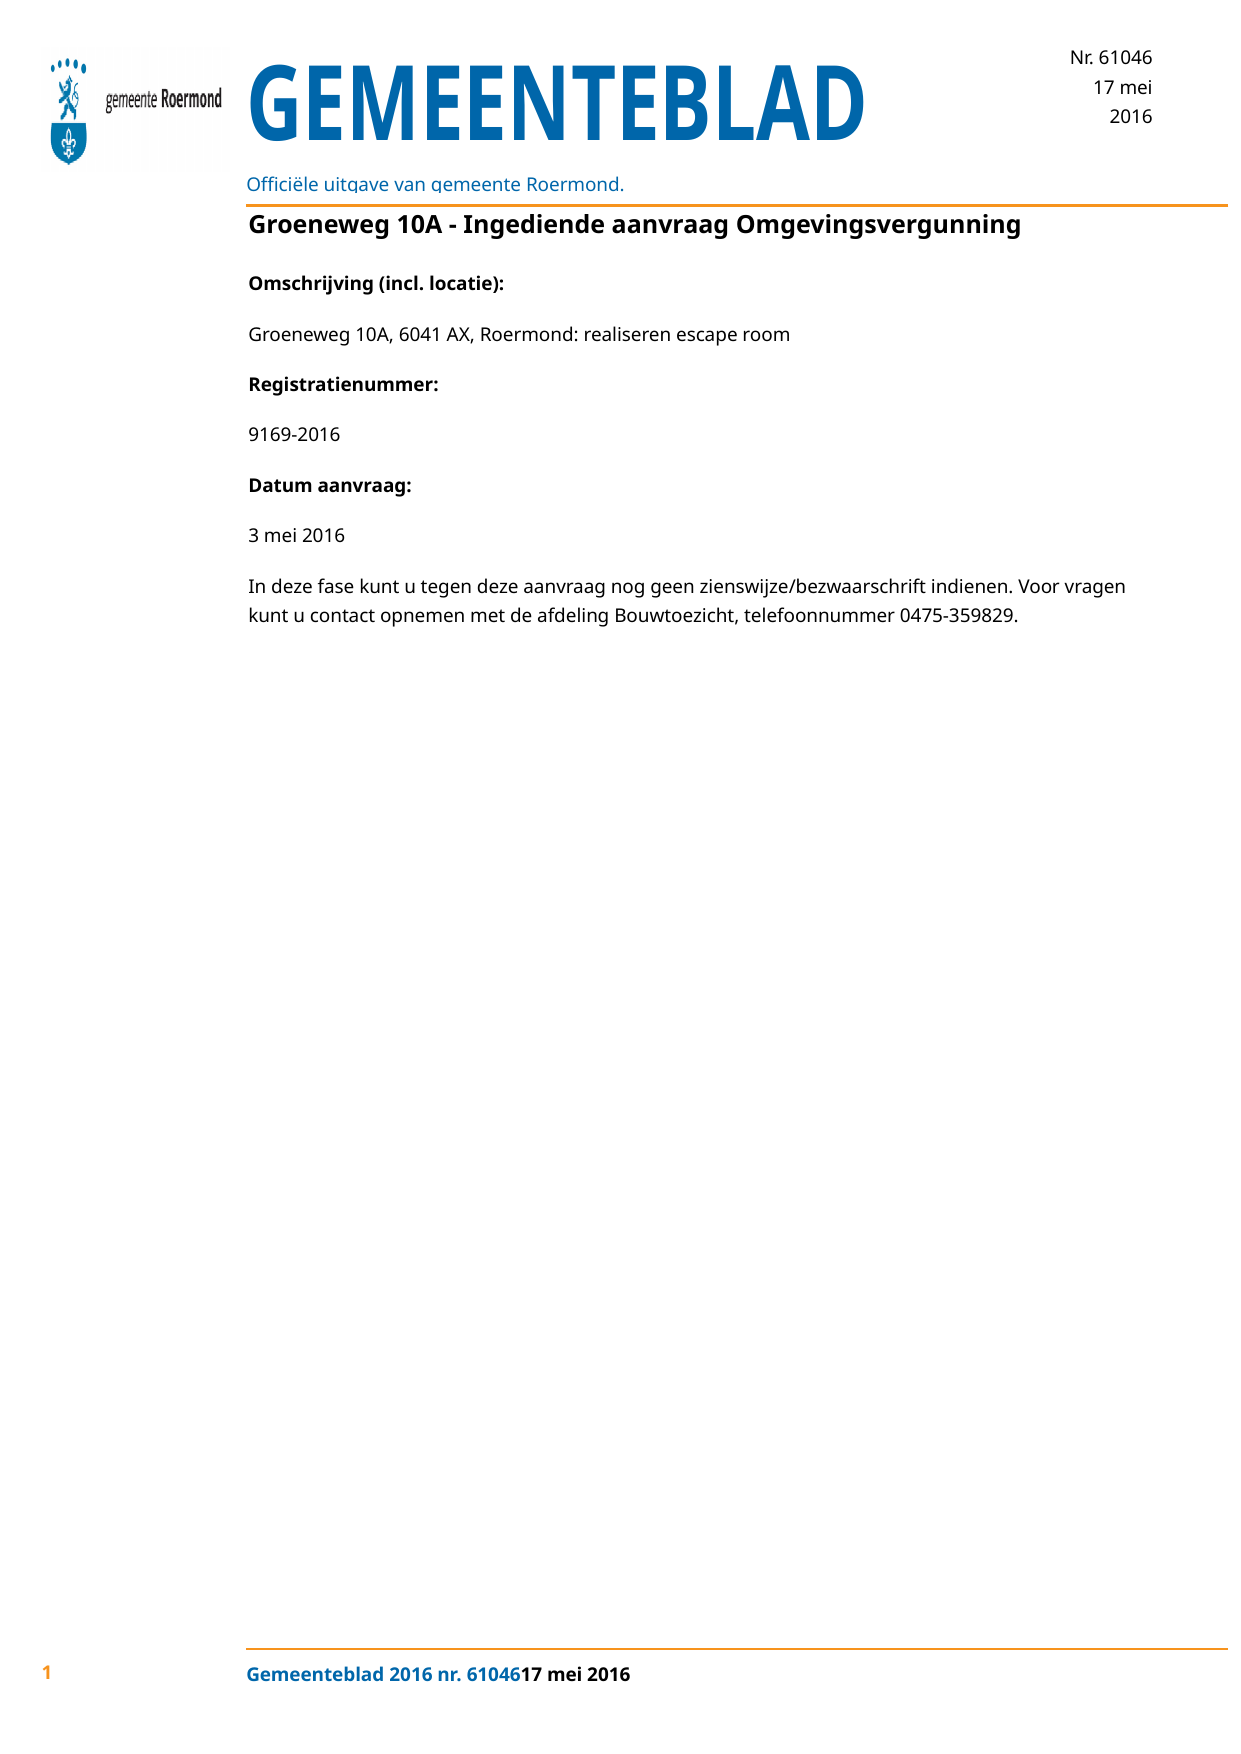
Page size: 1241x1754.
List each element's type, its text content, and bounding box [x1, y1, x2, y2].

text Datum aanvraag: [248, 472, 1152, 498]
text Groeneweg 10A, 6041 AX, Roermond: realiseren escape room [248, 321, 1152, 346]
text Omschrijving (incl. locatie): [248, 270, 1152, 296]
text 3 mei 2016 [248, 522, 1152, 548]
text 9169-2016 [248, 422, 1152, 447]
text Groeneweg 10A - Ingediende aanvraag Omgevingsvergunning [248, 207, 1152, 241]
text In deze fase kunt u tegen deze aanvraag nog geen zienswijze/bezwaarschrift indienen. Voor vragen kunt u contact opnemen met de afdeling Bouwtoezicht, telefoonnummer 0475-359829. [248, 573, 1152, 628]
text Registratienummer: [248, 371, 1152, 397]
picture [41, 47, 231, 172]
